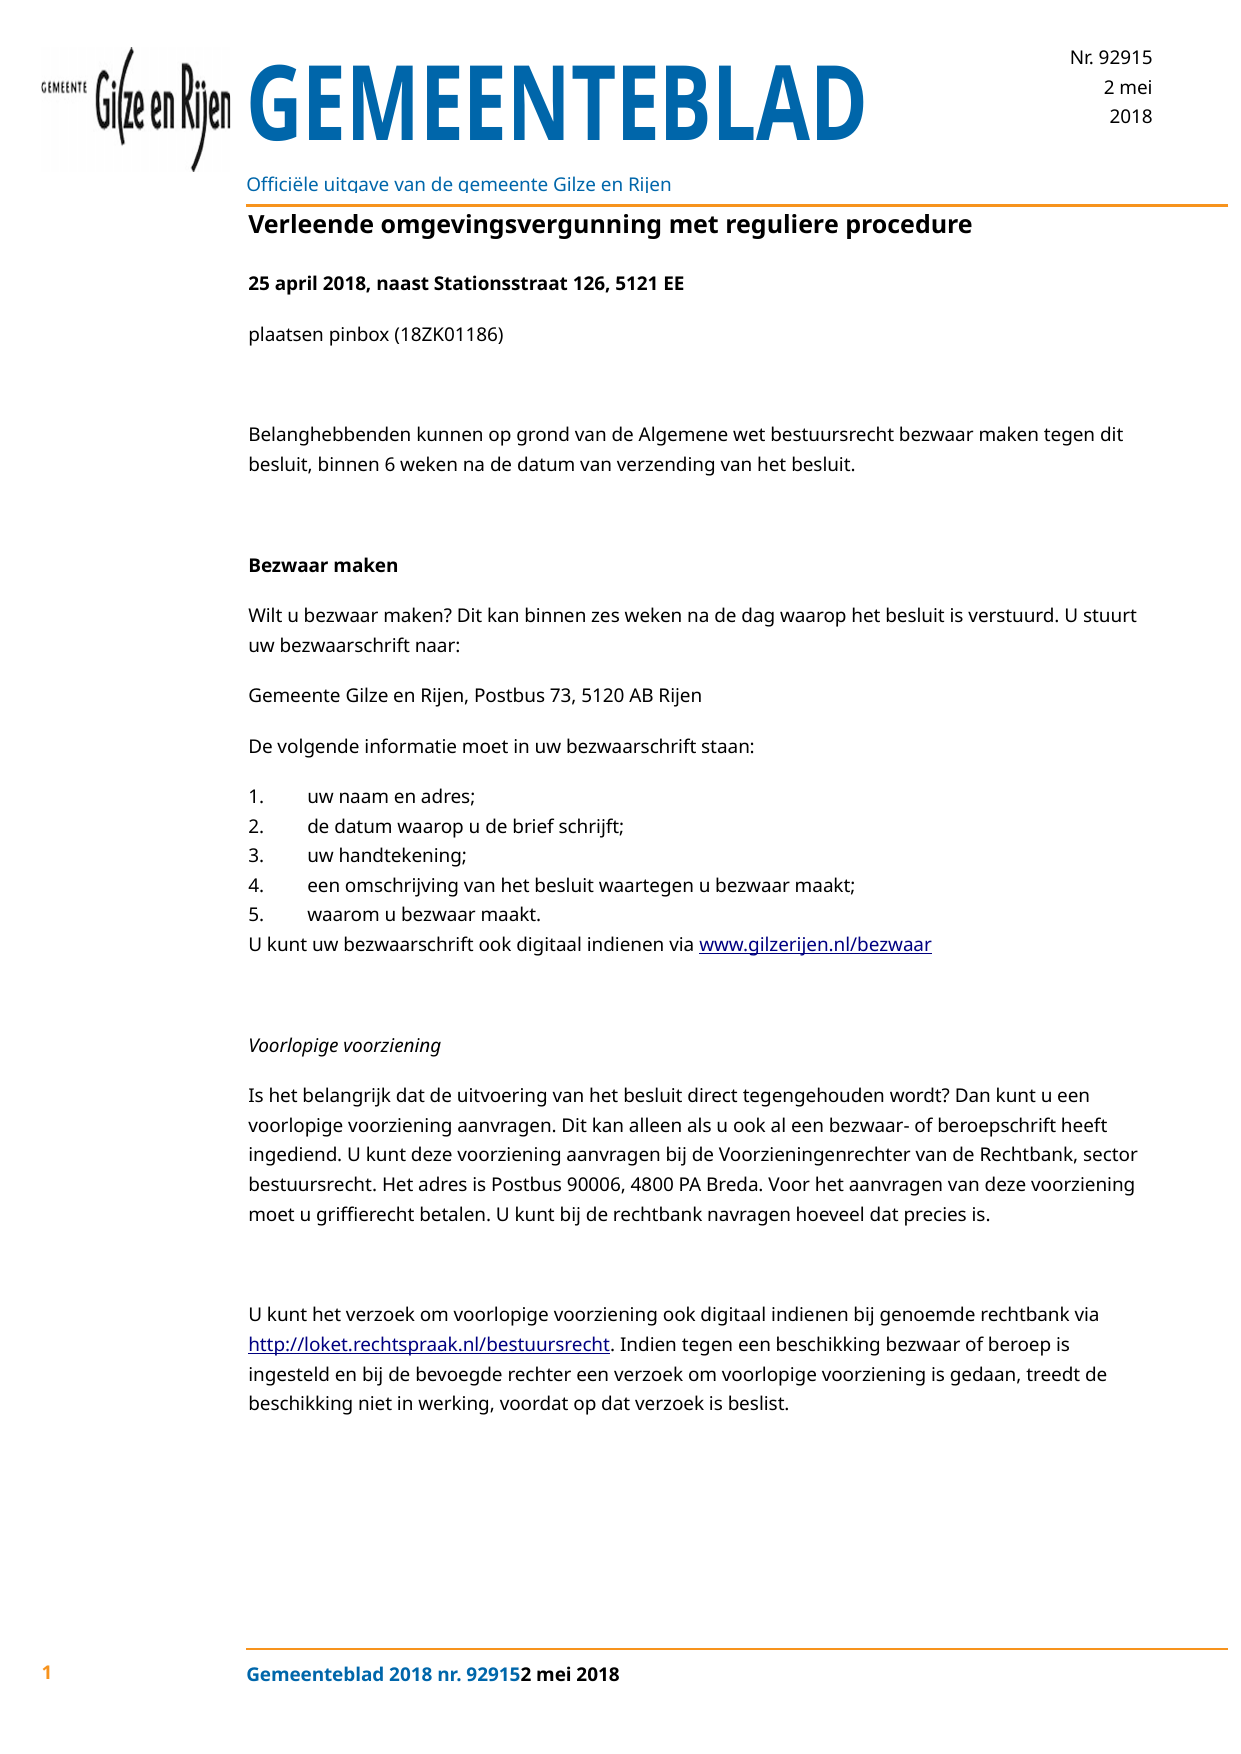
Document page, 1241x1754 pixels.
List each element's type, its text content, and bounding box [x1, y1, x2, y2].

text plaatsen pinbox (18ZK01186) [248, 321, 1152, 346]
list een omschrijving van het besluit waartegen u bezwaar maakt; [248, 872, 1152, 898]
text Verleende omgevingsvergunning met reguliere procedure [248, 207, 1152, 241]
text 25 april 2018, naast Stationsstraat 126, 5121 EE [248, 270, 1152, 296]
picture [41, 47, 231, 172]
text Voorlopige voorziening [248, 1032, 1152, 1058]
text Is het belangrijk dat de uitvoering van het besluit direct tegengehouden wordt? Dan kunt u een voorlopige voorziening aanvragen. Dit kan alleen als u ook al een bezwaar- of beroepschrift heeft ingediend. U kunt deze voorziening aanvragen bij de Voorzieningenrechter van de Rechtbank, sector bestuursrecht. Het adres is Postbus 90006, 4800 PA Breda. Voor het aanvragen van deze voorziening moet u griffierecht betalen. U kunt bij de rechtbank navragen hoeveel dat precies is. [248, 1082, 1152, 1226]
text De volgende informatie moet in uw bezwaarschrift staan: [248, 733, 1152, 758]
list waarom u bezwaar maakt. [248, 902, 1152, 927]
text Gemeente Gilze en Rijen, Postbus 73, 5120 AB Rijen [248, 682, 1152, 708]
text U kunt het verzoek om voorlopige voorziening ook digitaal indienen bij genoemde rechtbank via http://loket.rechtspraak.nl/bestuursrecht. Indien tegen een beschikking bezwaar of beroep is ingesteld en bij de bevoegde rechter een verzoek om voorlopige voorziening is gedaan, treedt de beschikking niet in werking, voordat op dat verzoek is beslist. [248, 1302, 1152, 1416]
text Belanghebbenden kunnen op grond van de Algemene wet bestuursrecht bezwaar maken tegen dit besluit, binnen 6 weken na de datum van verzending van het besluit. [248, 422, 1152, 477]
list de datum waarop u de brief schrijft; [248, 813, 1152, 838]
list uw naam en adres; [248, 783, 1152, 809]
text U kunt uw bezwaarschrift ook digitaal indienen via www.gilzerijen.nl/bezwaar [248, 931, 1152, 957]
text Wilt u bezwaar maken? Dit kan binnen zes weken na de dag waarop het besluit is verstuurd. U stuurt uw bezwaarschrift naar: [248, 602, 1152, 658]
text Bezwaar maken [248, 552, 1152, 578]
list uw handtekening; [248, 842, 1152, 868]
